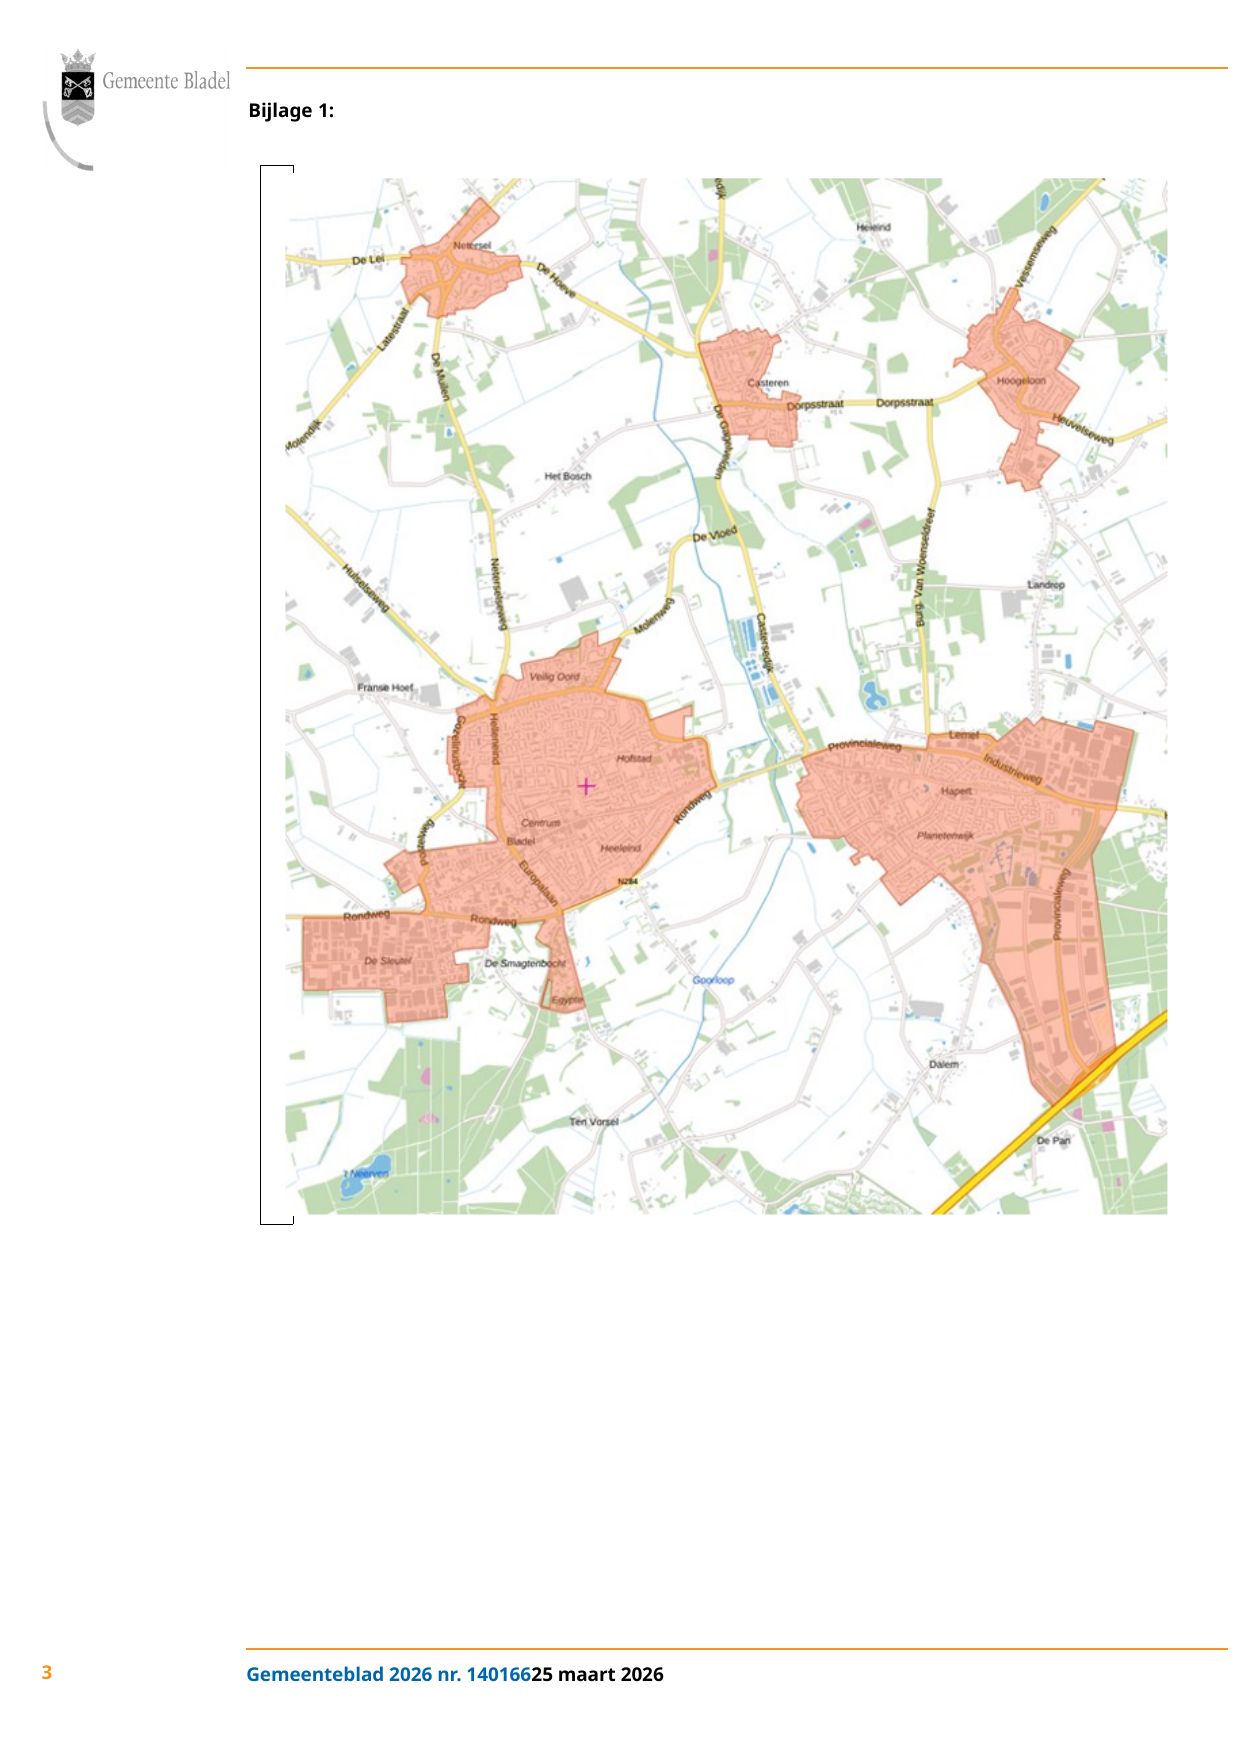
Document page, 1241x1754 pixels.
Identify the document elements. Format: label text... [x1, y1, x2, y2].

picture [268, 173, 1173, 1216]
text Bijlage 1: [248, 95, 1152, 123]
picture [41, 47, 231, 172]
